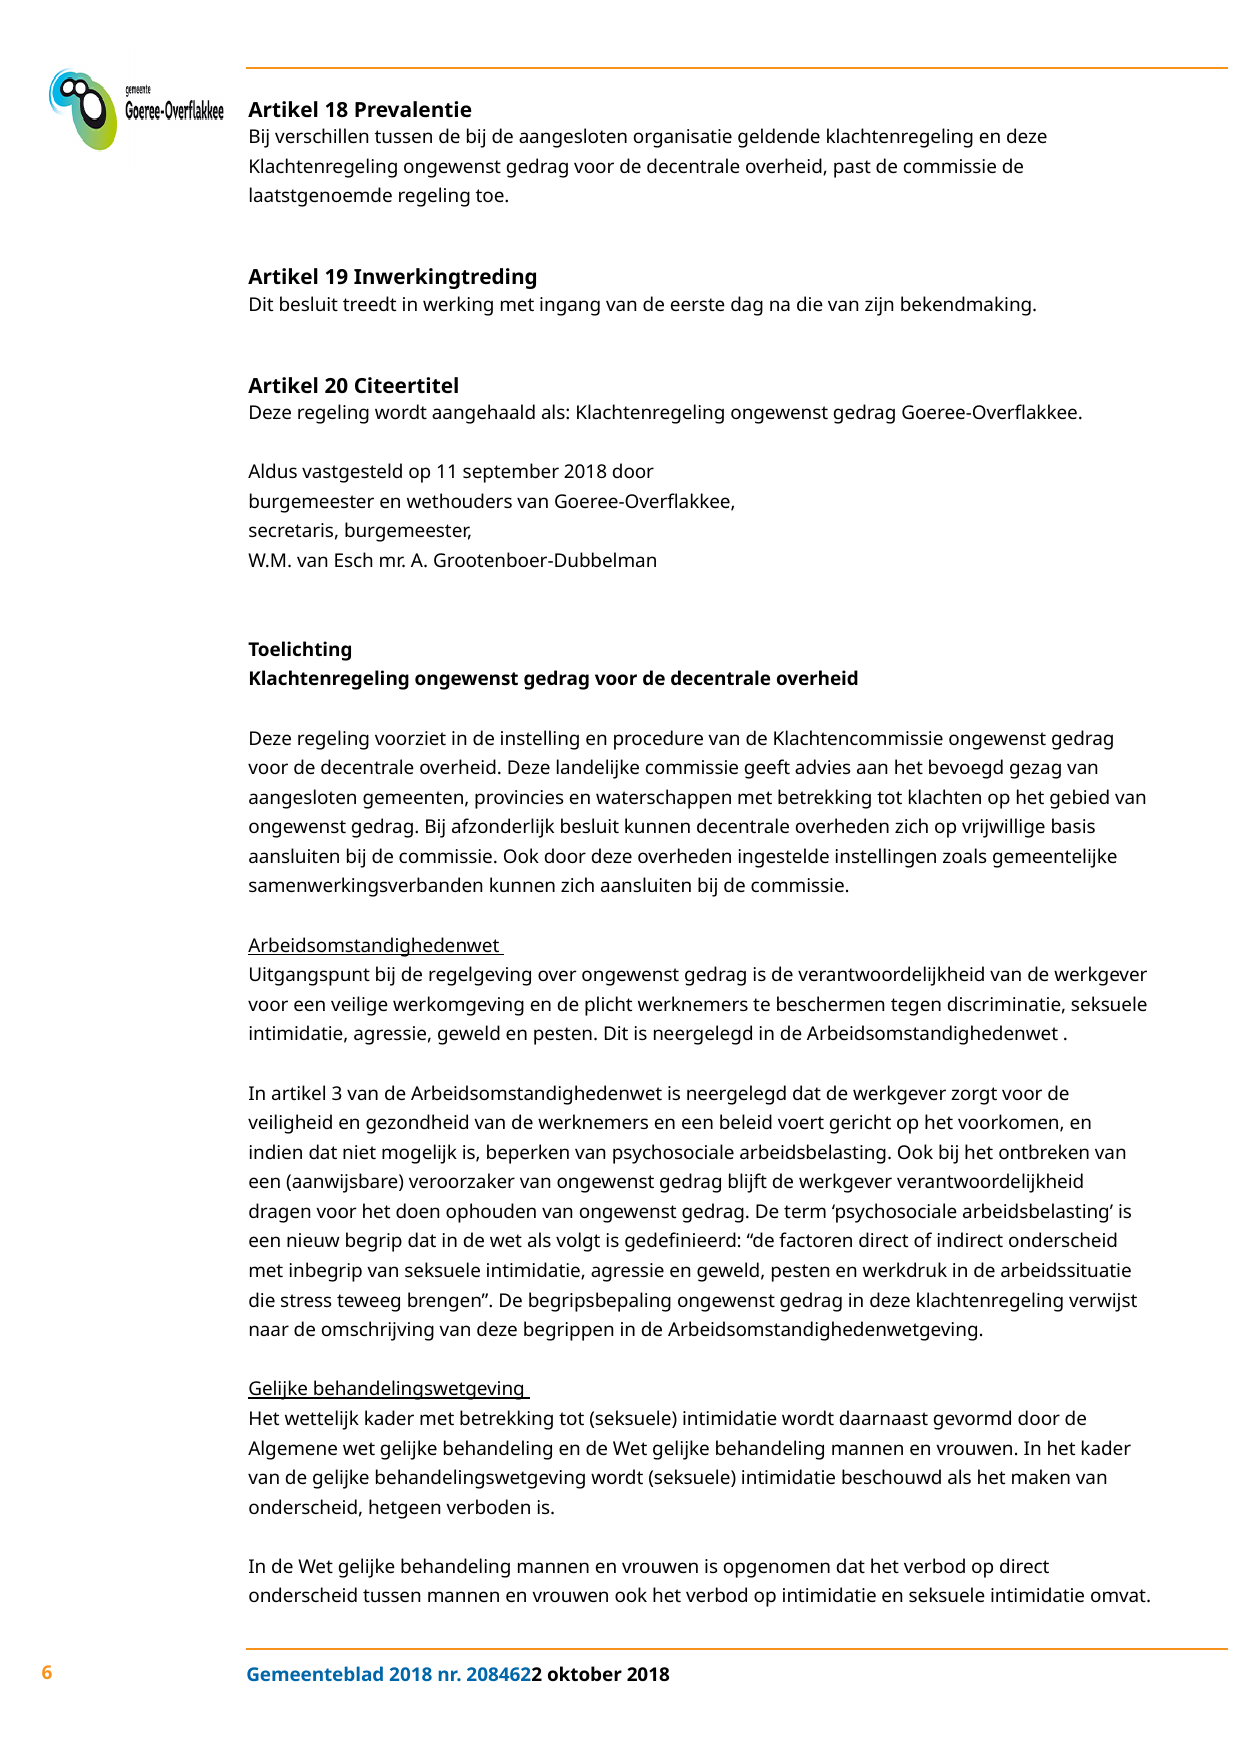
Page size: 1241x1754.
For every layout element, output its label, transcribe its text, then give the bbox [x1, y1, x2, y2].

text W.M. van Esch mr. A. Grootenboer-Dubbelman [248, 547, 1152, 573]
text Bij verschillen tussen de bij de aangesloten organisatie geldende klachtenregeling en deze Klachtenregeling ongewenst gedrag voor de decentrale overheid, past de commissie de laatstgenoemde regeling toe. [248, 123, 1152, 208]
text Het wettelijk kader met betrekking tot (seksuele) intimidatie wordt daarnaast gevormd door de Algemene wet gelijke behandeling en de Wet gelijke behandeling mannen en vrouwen. In het kader van de gelijke behandelingswetgeving wordt (seksuele) intimidatie beschouwd als het maken van onderscheid, hetgeen verboden is. [248, 1405, 1152, 1519]
text Artikel 19 Inwerkingtreding [248, 262, 1152, 291]
text Aldus vastgesteld op 11 september 2018 door [248, 458, 1152, 484]
text Uitgangspunt bij de regelgeving over ongewenst gedrag is de verantwoordelijkheid van de werkgever voor een veilige werkomgeving en de plicht werknemers te beschermen tegen discriminatie, seksuele intimidatie, agressie, geweld en pesten. Dit is neergelegd in de Arbeidsomstandighedenwet . [248, 961, 1152, 1046]
text Klachtenregeling ongewenst gedrag voor de decentrale overheid [248, 666, 1152, 691]
text Artikel 18 Prevalentie [248, 95, 1152, 123]
text Arbeidsomstandighedenwet [248, 932, 1152, 957]
text Artikel 20 Citeertitel [248, 371, 1152, 399]
text In artikel 3 van de Arbeidsomstandighedenwet is neergelegd dat de werkgever zorgt voor de veiligheid en gezondheid van de werknemers en een beleid voert gericht op het voorkomen, en indien dat niet mogelijk is, beperken van psychosociale arbeidsbelasting. Ook bij het ontbreken van een (aanwijsbare) veroorzaker van ongewenst gedrag blijft de werkgever verantwoordelijkheid dragen voor het doen ophouden van ongewenst gedrag. De term ‘psychosociale arbeidsbelasting’ is een nieuw begrip dat in de wet als volgt is gedefinieerd: “de factoren direct of indirect onderscheid met inbegrip van seksuele intimidatie, agressie en geweld, pesten en werkdruk in de arbeidssituatie die stress teweeg brengen”. De begripsbepaling ongewenst gedrag in deze klachtenregeling verwijst naar de omschrijving van deze begrippen in de Arbeidsomstandighedenwetgeving. [248, 1080, 1152, 1342]
text Toelichting [248, 636, 1152, 662]
text In de Wet gelijke behandeling mannen en vrouwen is opgenomen dat het verbod op direct onderscheid tussen mannen en vrouwen ook het verbod op intimidatie en seksuele intimidatie omvat. [248, 1553, 1152, 1608]
text Deze regeling wordt aangehaald als: Klachtenregeling ongewenst gedrag Goeree-Overflakkee. [248, 399, 1152, 425]
text Gelijke behandelingswetgeving [248, 1376, 1152, 1401]
text Deze regeling voorziet in de instelling en procedure van de Klachtencommissie ongewenst gedrag voor de decentrale overheid. Deze landelijke commissie geeft advies aan het bevoegd gezag van aangesloten gemeenten, provincies en waterschappen met betrekking tot klachten op het gebied van ongewenst gedrag. Bij afzonderlijk besluit kunnen decentrale overheden zich op vrijwillige basis aansluiten bij de commissie. Ook door deze overheden ingestelde instellingen zoals gemeentelijke samenwerkingsverbanden kunnen zich aansluiten bij de commissie. [248, 725, 1152, 898]
text secretaris, burgemeester, [248, 518, 1152, 543]
text burgemeester en wethouders van Goeree-Overflakkee, [248, 488, 1152, 514]
picture [41, 47, 231, 172]
text Dit besluit treedt in werking met ingang van de eerste dag na die van zijn bekendmaking. [248, 291, 1152, 317]
